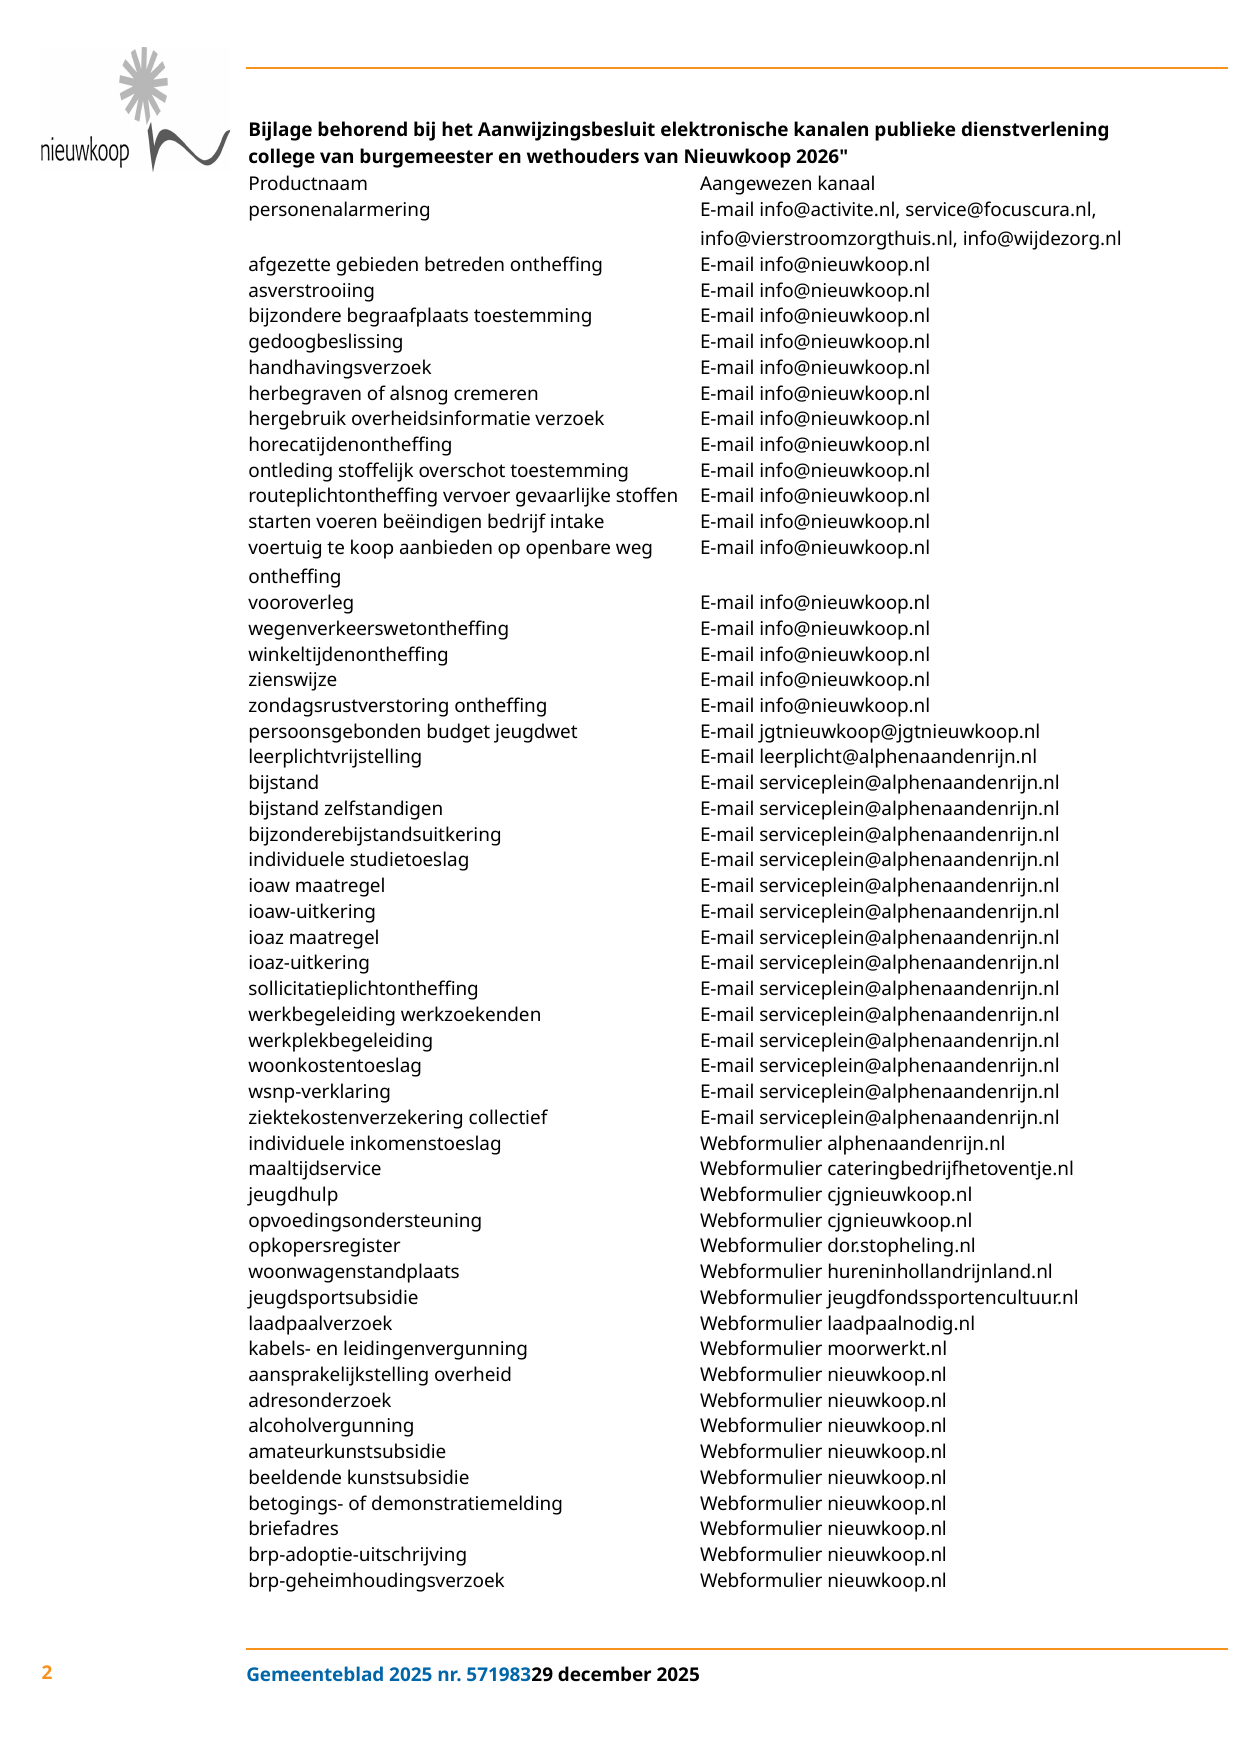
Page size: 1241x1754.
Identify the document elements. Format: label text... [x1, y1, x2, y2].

table_cell E-mail jgtnieuwkoop@jgtnieuwkoop.nl [700, 718, 1152, 744]
table_cell voertuig te koop aanbieden op openbare weg ontheffing [248, 534, 700, 589]
table_cell Webformulier cjgnieuwkoop.nl [700, 1207, 1152, 1233]
table_cell E-mail serviceplein@alphenaandenrijn.nl [700, 1104, 1152, 1130]
table_cell Webformulier jeugdfondssportencultuur.nl [700, 1284, 1152, 1310]
table_cell routeplichtontheffing vervoer gevaarlijke stoffen [248, 483, 700, 508]
table_cell werkbegeleiding werkzoekenden [248, 1001, 700, 1027]
table_cell E-mail info@nieuwkoop.nl [700, 405, 1152, 431]
table_cell opkopersregister [248, 1233, 700, 1258]
table_cell Webformulier dor.stopheling.nl [700, 1233, 1152, 1258]
table_cell laadpaalverzoek [248, 1310, 700, 1336]
table_cell starten voeren beëindigen bedrijf intake [248, 508, 700, 534]
table_cell Webformulier nieuwkoop.nl [700, 1490, 1152, 1516]
table_cell kabels- en leidingenvergunning [248, 1336, 700, 1361]
table_cell E-mail info@nieuwkoop.nl [700, 328, 1152, 354]
table_cell Webformulier laadpaalnodig.nl [700, 1310, 1152, 1336]
table_cell Webformulier nieuwkoop.nl [700, 1464, 1152, 1490]
table_cell E-mail info@nieuwkoop.nl [700, 667, 1152, 692]
table_cell wsnp-verklaring [248, 1078, 700, 1104]
table_cell E-mail info@nieuwkoop.nl [700, 251, 1152, 277]
table_cell E-mail serviceplein@alphenaandenrijn.nl [700, 821, 1152, 847]
table_cell E-mail info@nieuwkoop.nl [700, 508, 1152, 534]
table_cell bijstand zelfstandigen [248, 795, 700, 821]
table_cell horecatijdenontheffing [248, 431, 700, 457]
table_cell E-mail serviceplein@alphenaandenrijn.nl [700, 847, 1152, 872]
table_cell alcoholvergunning [248, 1413, 700, 1438]
table_cell woonkostentoeslag [248, 1053, 700, 1078]
table_cell bijstand [248, 770, 700, 795]
table_cell leerplichtvrijstelling [248, 744, 700, 769]
table_cell E-mail serviceplein@alphenaandenrijn.nl [700, 924, 1152, 949]
table_cell Webformulier hureninhollandrijnland.nl [700, 1258, 1152, 1284]
table_cell E-mail info@nieuwkoop.nl [700, 354, 1152, 380]
table_cell E-mail serviceplein@alphenaandenrijn.nl [700, 1001, 1152, 1027]
table_cell E-mail serviceplein@alphenaandenrijn.nl [700, 770, 1152, 795]
table_cell E-mail serviceplein@alphenaandenrijn.nl [700, 950, 1152, 975]
table_cell herbegraven of alsnog cremeren [248, 380, 700, 405]
table_cell brp-geheimhoudingsverzoek [248, 1567, 700, 1593]
text Bijlage behorend bij het Aanwijzingsbesluit elektronische kanalen publieke dienstverlening college van burgemeester en wethouders van Nieuwkoop 2026" [248, 116, 1152, 170]
table_cell maaltijdservice [248, 1155, 700, 1181]
table_cell E-mail info@nieuwkoop.nl [700, 380, 1152, 405]
table_header Aangewezen kanaal [700, 170, 1152, 196]
table_cell gedoogbeslissing [248, 328, 700, 354]
table_cell ioaw-uitkering [248, 898, 700, 924]
table_cell afgezette gebieden betreden ontheffing [248, 251, 700, 277]
table_cell ontleding stoffelijk overschot toestemming [248, 457, 700, 483]
table_cell zienswijze [248, 667, 700, 692]
table_cell E-mail info@nieuwkoop.nl [700, 483, 1152, 508]
table_cell beeldende kunstsubsidie [248, 1464, 700, 1490]
table_cell E-mail serviceplein@alphenaandenrijn.nl [700, 1027, 1152, 1052]
table_cell ioaz maatregel [248, 924, 700, 949]
table_cell hergebruik overheidsinformatie verzoek [248, 405, 700, 431]
table_cell wegenverkeerswetontheffing [248, 615, 700, 641]
table_cell sollicitatieplichtontheffing [248, 975, 700, 1001]
table_cell E-mail info@nieuwkoop.nl [700, 692, 1152, 718]
table_cell adresonderzoek [248, 1387, 700, 1413]
table_cell E-mail serviceplein@alphenaandenrijn.nl [700, 1053, 1152, 1078]
table_cell individuele studietoeslag [248, 847, 700, 872]
table_cell briefadres [248, 1516, 700, 1541]
table_cell ioaw maatregel [248, 873, 700, 898]
table_cell E-mail serviceplein@alphenaandenrijn.nl [700, 1078, 1152, 1104]
table_cell E-mail info@nieuwkoop.nl [700, 615, 1152, 641]
table_cell E-mail serviceplein@alphenaandenrijn.nl [700, 795, 1152, 821]
table_cell ioaz-uitkering [248, 950, 700, 975]
table_cell handhavingsverzoek [248, 354, 700, 380]
table_cell jeugdhulp [248, 1181, 700, 1207]
table_cell E-mail info@nieuwkoop.nl [700, 431, 1152, 457]
table_cell woonwagenstandplaats [248, 1258, 700, 1284]
table_cell Webformulier nieuwkoop.nl [700, 1413, 1152, 1438]
table_cell E-mail serviceplein@alphenaandenrijn.nl [700, 873, 1152, 898]
table_cell Webformulier moorwerkt.nl [700, 1336, 1152, 1361]
table_cell Webformulier alphenaandenrijn.nl [700, 1130, 1152, 1155]
table_cell E-mail info@nieuwkoop.nl [700, 641, 1152, 667]
table_cell Webformulier nieuwkoop.nl [700, 1567, 1152, 1593]
table_cell Webformulier nieuwkoop.nl [700, 1439, 1152, 1464]
table_cell vooroverleg [248, 589, 700, 615]
table_cell zondagsrustverstoring ontheffing [248, 692, 700, 718]
table_header Productnaam [248, 170, 700, 196]
table_cell E-mail serviceplein@alphenaandenrijn.nl [700, 975, 1152, 1001]
table_cell opvoedingsondersteuning [248, 1207, 700, 1233]
table_cell E-mail info@nieuwkoop.nl [700, 534, 1152, 589]
table_cell E-mail info@nieuwkoop.nl [700, 303, 1152, 328]
table_cell bijzondere begraafplaats toestemming [248, 303, 700, 328]
table_cell personenalarmering [248, 196, 700, 251]
table_cell E-mail info@activite.nl, service@focuscura.nl, info@vierstroomzorgthuis.nl, info@wijdezorg.nl [700, 196, 1152, 251]
table_cell winkeltijdenontheffing [248, 641, 700, 667]
table_cell E-mail leerplicht@alphenaandenrijn.nl [700, 744, 1152, 769]
table_cell Webformulier cjgnieuwkoop.nl [700, 1181, 1152, 1207]
table_cell brp-adoptie-uitschrijving [248, 1541, 700, 1567]
table_cell jeugdsportsubsidie [248, 1284, 700, 1310]
table_cell amateurkunstsubsidie [248, 1439, 700, 1464]
table_cell persoonsgebonden budget jeugdwet [248, 718, 700, 744]
table_cell E-mail info@nieuwkoop.nl [700, 589, 1152, 615]
table_cell E-mail info@nieuwkoop.nl [700, 277, 1152, 302]
table_cell individuele inkomenstoeslag [248, 1130, 700, 1155]
table_cell ziektekostenverzekering collectief [248, 1104, 700, 1130]
table_cell Webformulier nieuwkoop.nl [700, 1361, 1152, 1387]
table_cell aansprakelijkstelling overheid [248, 1361, 700, 1387]
table_cell Webformulier nieuwkoop.nl [700, 1387, 1152, 1413]
table_cell betogings- of demonstratiemelding [248, 1490, 700, 1516]
table_cell werkplekbegeleiding [248, 1027, 700, 1052]
table_cell Webformulier cateringbedrijfhetoventje.nl [700, 1155, 1152, 1181]
table_cell Webformulier nieuwkoop.nl [700, 1541, 1152, 1567]
table_cell E-mail serviceplein@alphenaandenrijn.nl [700, 898, 1152, 924]
picture [41, 47, 231, 172]
table_cell Webformulier nieuwkoop.nl [700, 1516, 1152, 1541]
table_cell E-mail info@nieuwkoop.nl [700, 457, 1152, 483]
table_cell bijzonderebijstandsuitkering [248, 821, 700, 847]
table_cell asverstrooiing [248, 277, 700, 302]
